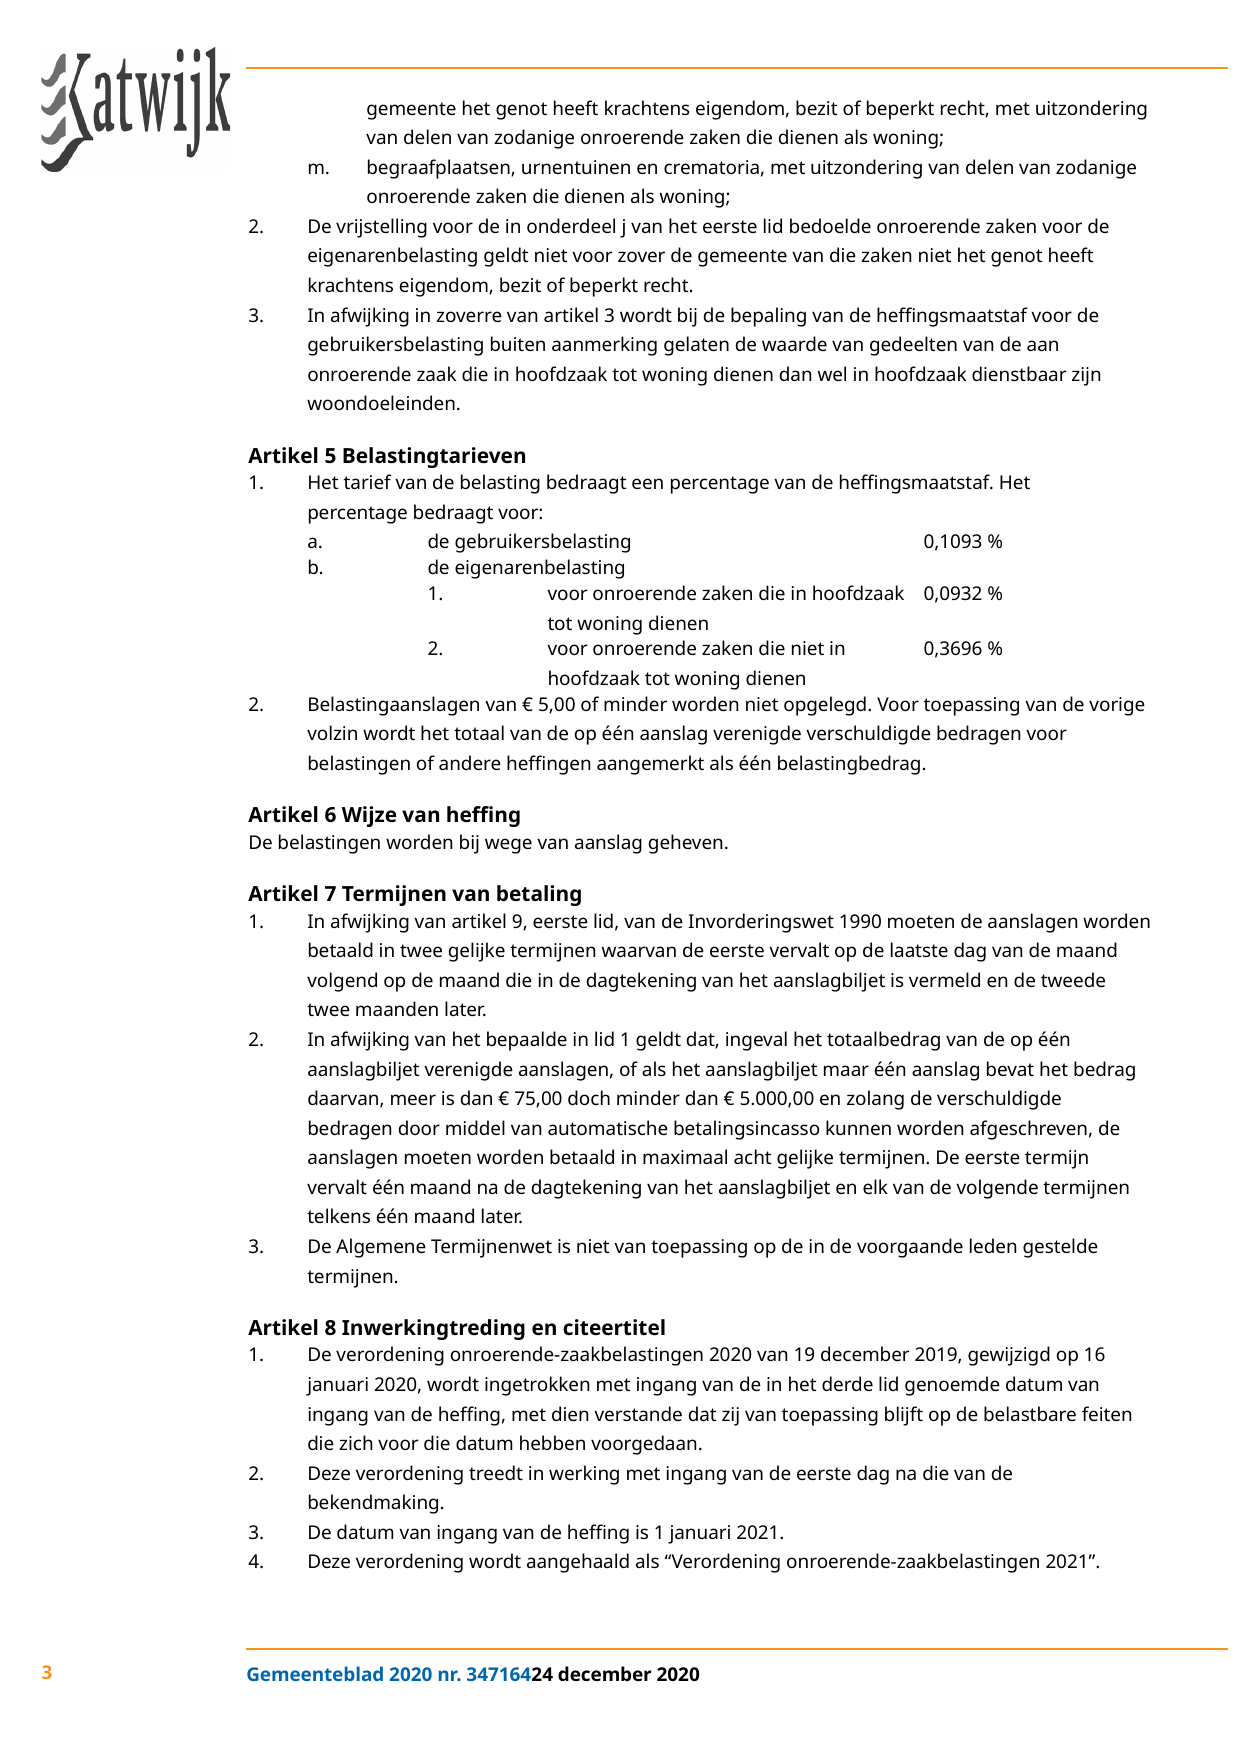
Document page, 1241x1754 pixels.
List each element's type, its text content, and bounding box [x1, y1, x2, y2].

list begraafplaatsen, urnentuinen en crematoria, met uitzondering van delen van zodanige onroerende zaken die dienen als woning; [307, 154, 1152, 209]
list De vrijstelling voor de in onderdeel j van het eerste lid bedoelde onroerende zaken voor de eigenarenbelasting geldt niet voor zover de gemeente van die zaken niet het genot heeft krachtens eigendom, bezit of beperkt recht. [248, 213, 1152, 298]
list percentage bedraagt voor: [248, 499, 1152, 525]
list Deze verordening wordt aangehaald als “Verordening onroerende-zaakbelastingen 2021”. [248, 1549, 1152, 1574]
table_header 0,1093 % [923, 529, 1211, 554]
text Artikel 5 Belastingtarieven [248, 441, 1152, 469]
list Deze verordening treedt in werking met ingang van de eerste dag na die van de bekendmaking. [248, 1460, 1152, 1515]
table_cell 2. [427, 636, 547, 691]
list Belastingaanslagen van € 5,00 of minder worden niet opgelegd. Voor toepassing van de vorige volzin wordt het totaal van de op één aanslag verenigde verschuldigde bedragen voor belastingen of andere heffingen aangemerkt als één belastingbedrag. [248, 691, 1152, 776]
text Artikel 8 Inwerkingtreding en citeertitel [248, 1313, 1152, 1342]
list In afwijking in zoverre van artikel 3 wordt bij de bepaling van de heffingsmaatstaf voor de gebruikersbelasting buiten aanmerking gelaten de waarde van gedeelten van de aan onroerende zaak die in hoofdzaak tot woning dienen dan wel in hoofdzaak dienstbaar zijn woondoeleinden. [248, 302, 1152, 416]
table_cell 0,3696 % [923, 636, 1211, 691]
table_header a. [307, 529, 427, 554]
text Artikel 7 Termijnen van betaling [248, 879, 1152, 908]
list In afwijking van het bepaalde in lid 1 geldt dat, ingeval het totaalbedrag van de op één aanslagbiljet verenigde aanslagen, of als het aanslagbiljet maar één aanslag bevat het bedrag daarvan, meer is dan € 75,00 doch minder dan € 5.000,00 en zolang de verschuldigde bedragen door middel van automatische betalingsincasso kunnen worden afgeschreven, de aanslagen moeten worden betaald in maximaal acht gelijke termijnen. De eerste termijn vervalt één maand na de dagtekening van het aanslagbiljet en elk van de volgende termijnen telkens één maand later. [248, 1026, 1152, 1229]
text Artikel 6 Wijze van heffing [248, 801, 1152, 829]
table_cell voor onroerende zaken die in hoofdzaak tot woning dienen [547, 580, 923, 636]
list Het tarief van de belasting bedraagt een percentage van de heffingsmaatstaf. Het [248, 469, 1152, 495]
table_cell de eigenarenbelasting [427, 555, 923, 580]
list gemeente het genot heeft krachtens eigendom, bezit of beperkt recht, met uitzondering van delen van zodanige onroerende zaken die dienen als woning; [307, 95, 1152, 150]
table_cell b. [307, 555, 427, 580]
table_cell [307, 580, 427, 636]
table_cell voor onroerende zaken die niet in hoofdzaak tot woning dienen [547, 636, 923, 691]
list De datum van ingang van de heffing is 1 januari 2021. [248, 1519, 1152, 1545]
table_cell 1. [427, 580, 547, 636]
picture [41, 47, 231, 172]
list De Algemene Termijnenwet is niet van toepassing op de in de voorgaande leden gestelde termijnen. [248, 1233, 1152, 1288]
list In afwijking van artikel 9, eerste lid, van de Invorderingswet 1990 moeten de aanslagen worden betaald in twee gelijke termijnen waarvan de eerste vervalt op de laatste dag van de maand volgend op de maand die in de dagtekening van het aanslagbiljet is vermeld en de tweede twee maanden later. [248, 908, 1152, 1022]
text De belastingen worden bij wege van aanslag geheven. [248, 829, 1152, 855]
table_cell 0,0932 % [923, 580, 1211, 636]
table_cell [923, 555, 1211, 580]
table_cell [307, 636, 427, 691]
table_header de gebruikersbelasting [427, 529, 923, 554]
list De verordening onroerende-zaakbelastingen 2020 van 19 december 2019, gewijzigd op 16 januari 2020, wordt ingetrokken met ingang van de in het derde lid genoemde datum van ingang van de heffing, met dien verstande dat zij van toepassing blijft op de belastbare feiten die zich voor die datum hebben voorgedaan. [248, 1342, 1152, 1456]
